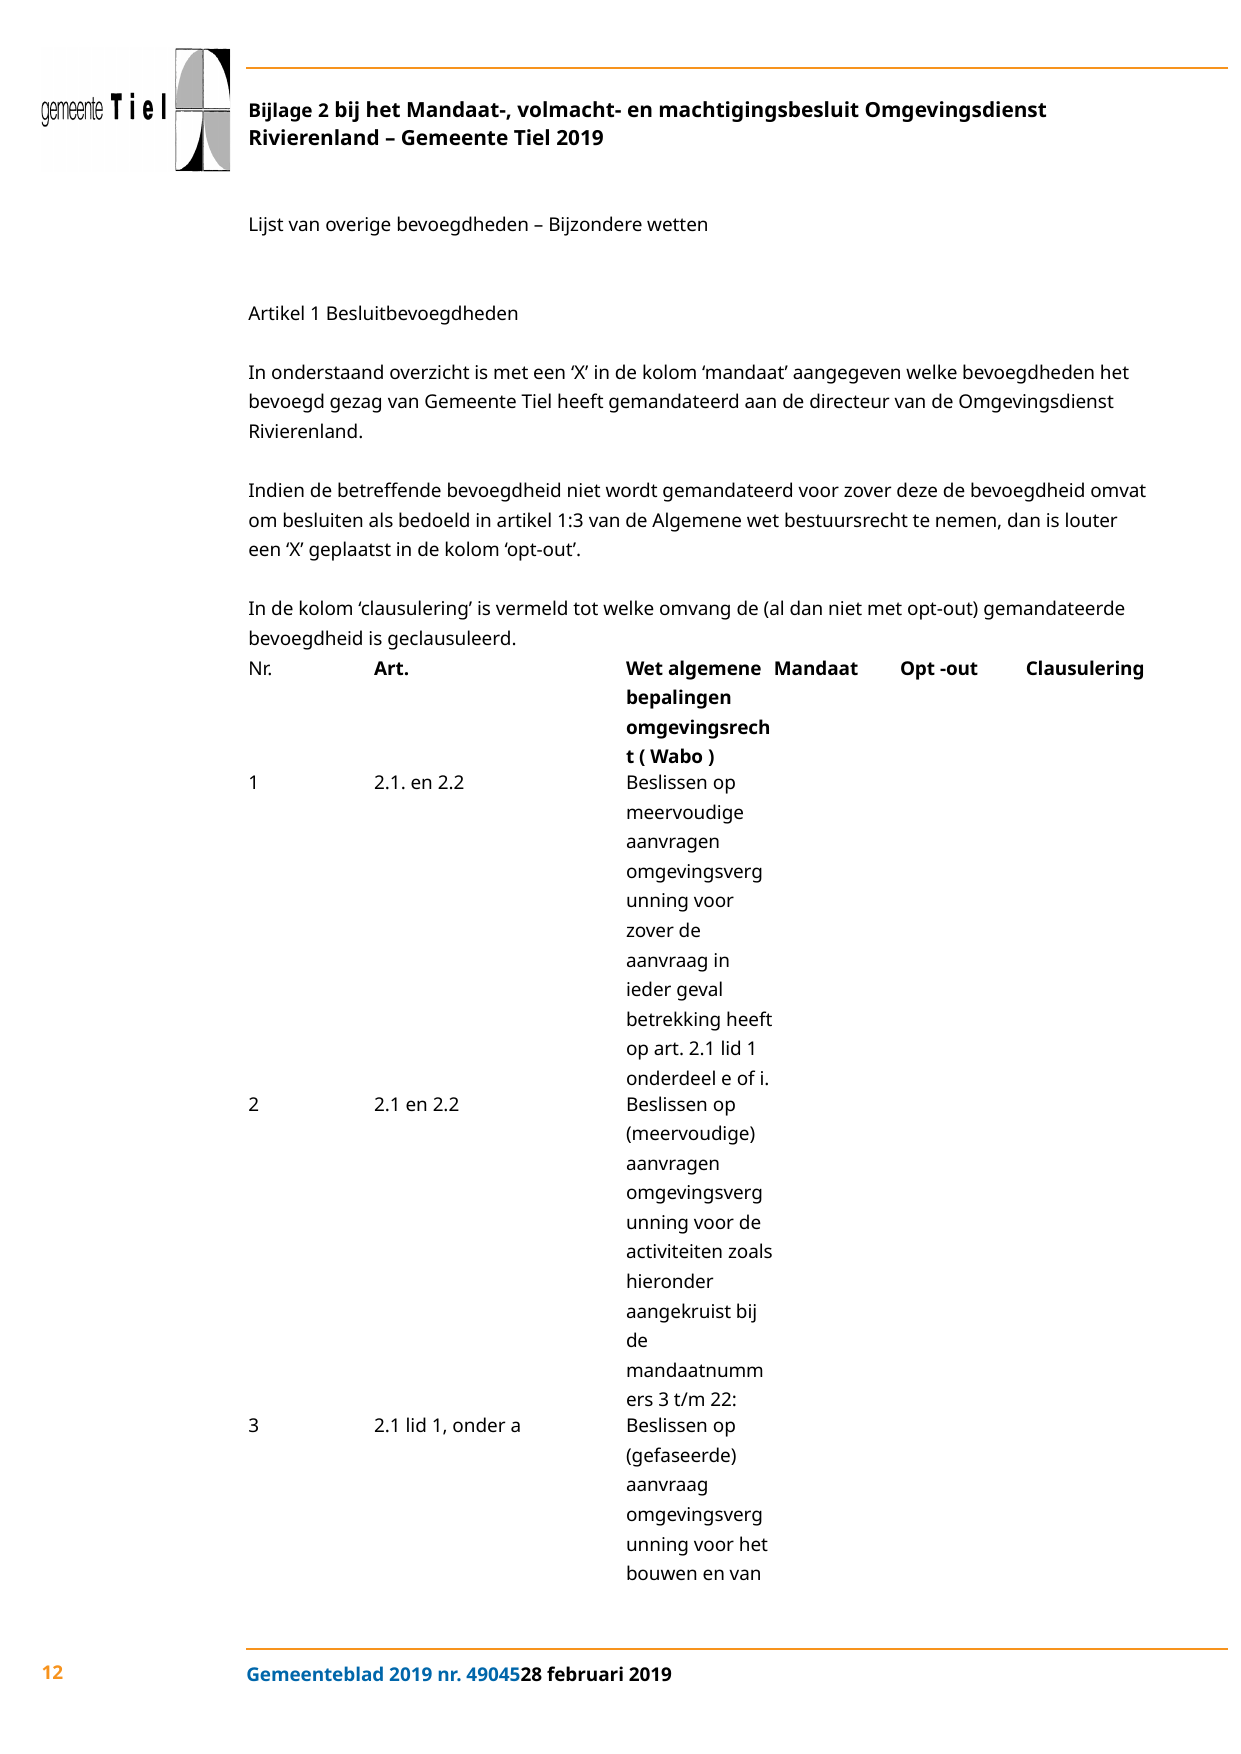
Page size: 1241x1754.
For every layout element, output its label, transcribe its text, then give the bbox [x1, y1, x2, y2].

table_cell [774, 769, 900, 1091]
table_cell Beslissen op meervoudige aanvragen omgevingsvergunning voor zover de aanvraag in ieder geval betrekking heeft op art. 2.1 lid 1 onderdeel e of i. [626, 769, 774, 1091]
text In de kolom ‘clausulering’ is vermeld tot welke omvang de (al dan niet met opt-out) gemandateerde bevoegdheid is geclausuleerd. [248, 596, 1152, 651]
picture [41, 47, 231, 172]
table_cell 2.1. en 2.2 [374, 769, 626, 1091]
text Bijlage 2 bij het Mandaat-, volmacht- en machtigingsbesluit Omgevingsdienst Rivierenland – Gemeente Tiel 2019 [248, 95, 1152, 152]
table_cell 2.1 lid 1, onder a [374, 1413, 626, 1586]
table_header Art. [374, 655, 626, 769]
table_cell [1026, 1091, 1152, 1412]
table_cell [774, 1413, 900, 1586]
table_cell [900, 1091, 1026, 1412]
table_header Clausulering [1026, 655, 1152, 769]
table_header Mandaat [774, 655, 900, 769]
text Indien de betreffende bevoegdheid niet wordt gemandateerd voor zover deze de bevoegdheid omvat om besluiten als bedoeld in artikel 1:3 van de Algemene wet bestuursrecht te nemen, dan is louter een ‘X’ geplaatst in de kolom ‘opt-out’. [248, 477, 1152, 562]
text Artikel 1 Besluitbevoegdheden [248, 300, 1152, 325]
table_cell 3 [248, 1413, 374, 1586]
text Lijst van overige bevoegdheden – Bijzondere wetten [248, 211, 1152, 237]
table_cell 2 [248, 1091, 374, 1412]
table_cell [1026, 1413, 1152, 1586]
table_cell 2.1 en 2.2 [374, 1091, 626, 1412]
text In onderstaand overzicht is met een ‘X’ in de kolom ‘mandaat’ aangegeven welke bevoegdheden het bevoegd gezag van Gemeente Tiel heeft gemandateerd aan de directeur van de Omgevingsdienst Rivierenland. [248, 359, 1152, 444]
table_cell [900, 769, 1026, 1091]
table_header Wet algemene bepalingen omgevingsrecht ( Wabo ) [626, 655, 774, 769]
table_header Nr. [248, 655, 374, 769]
table_cell [774, 1091, 900, 1412]
table_header Opt -out [900, 655, 1026, 769]
table_cell [1026, 769, 1152, 1091]
table_cell Beslissen op (gefaseerde) aanvraag omgevingsvergunning voor het bouwen en van [626, 1413, 774, 1586]
table_cell Beslissen op (meervoudige) aanvragen omgevingsvergunning voor de activiteiten zoals hieronder aangekruist bij de mandaatnummers 3 t/m 22: [626, 1091, 774, 1412]
table_cell [900, 1413, 1026, 1586]
table_cell 1 [248, 769, 374, 1091]
